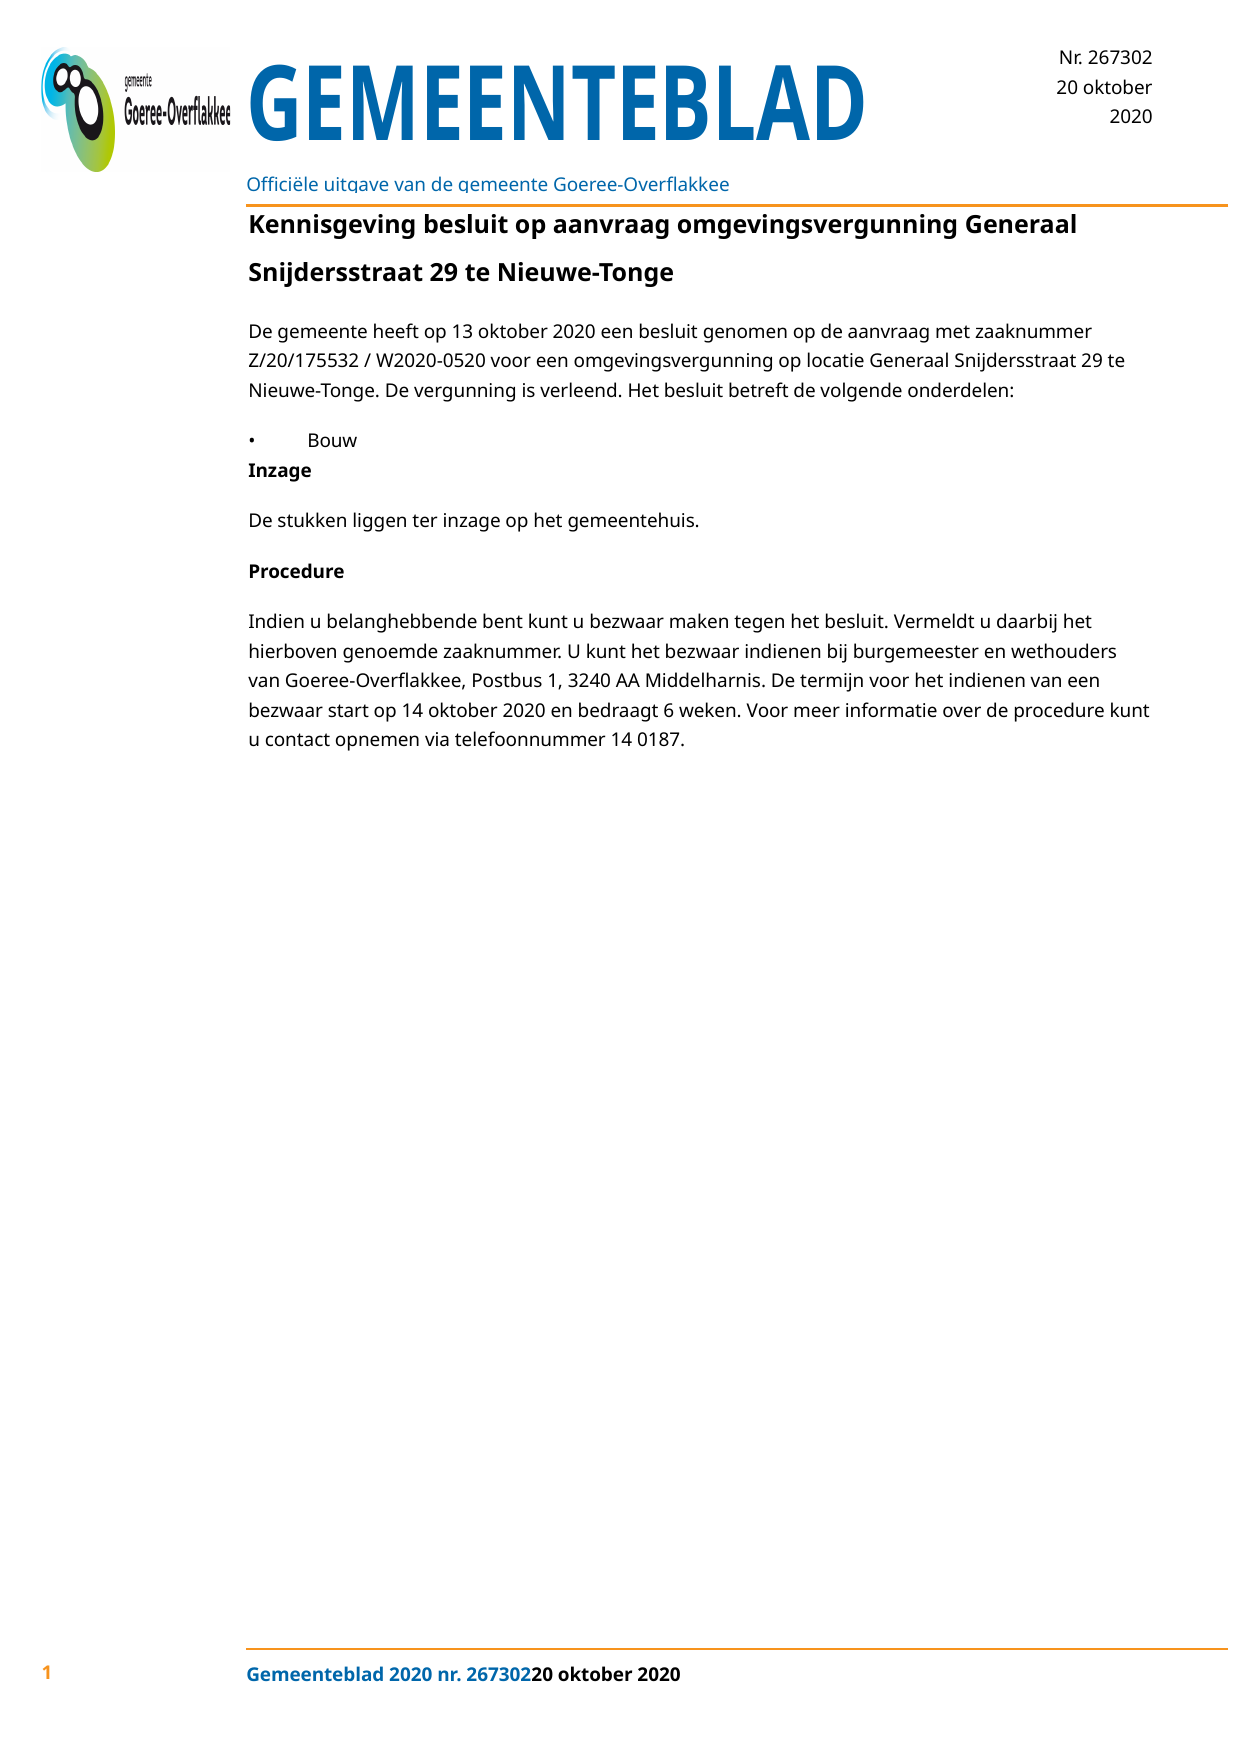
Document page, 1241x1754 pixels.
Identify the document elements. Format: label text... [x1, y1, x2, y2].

text De stukken liggen ter inzage op het gemeentehuis. [248, 507, 1152, 533]
list Bouw [248, 427, 1152, 453]
text Indien u belanghebbende bent kunt u bezwaar maken tegen het besluit. Vermeldt u daarbij het hierboven genoemde zaaknummer. U kunt het bezwaar indienen bij burgemeester en wethouders van Goeree-Overflakkee, Postbus 1, 3240 AA Middelharnis. De termijn voor het indienen van een bezwaar start op 14 oktober 2020 en bedraagt 6 weken. Voor meer informatie over de procedure kunt u contact opnemen via telefoonnummer 14 0187. [248, 608, 1152, 752]
text Procedure [248, 558, 1152, 584]
text De gemeente heeft op 13 oktober 2020 een besluit genomen op de aanvraag met zaaknummer Z/20/175532 / W2020-0520 voor een omgevingsvergunning op locatie Generaal Snijdersstraat 29 te Nieuwe-Tonge. De vergunning is verleend. Het besluit betreft de volgende onderdelen: [248, 318, 1152, 403]
text Inzage [248, 457, 1152, 483]
text Kennisgeving besluit op aanvraag omgevingsvergunning Generaal Snijdersstraat 29 te Nieuwe-Tonge [248, 207, 1152, 288]
picture [41, 47, 231, 172]
